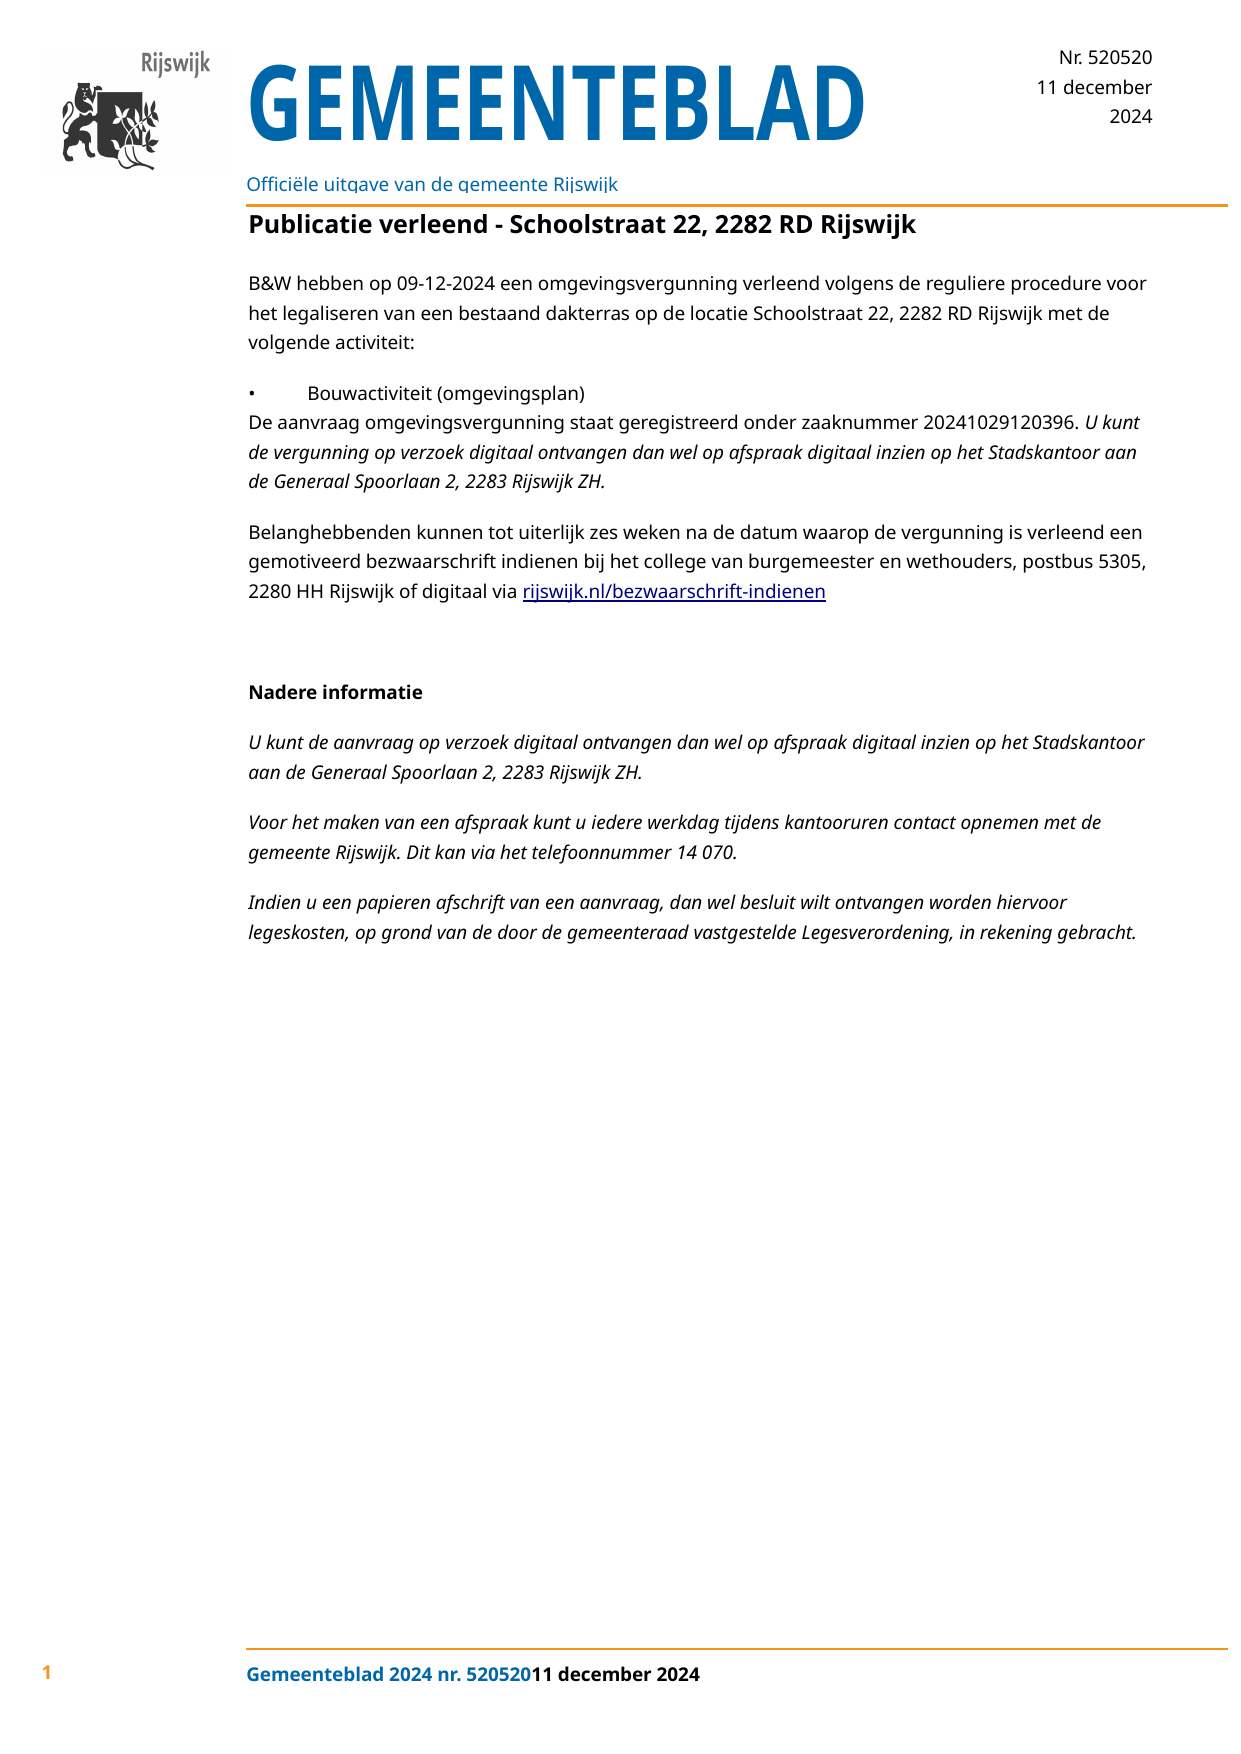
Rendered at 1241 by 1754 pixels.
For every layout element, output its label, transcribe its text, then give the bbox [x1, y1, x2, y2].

text Nadere informatie [248, 679, 1152, 705]
text De aanvraag omgevingsvergunning staat geregistreerd onder zaaknummer 20241029120396. U kunt de vergunning op verzoek digitaal ontvangen dan wel op afspraak digitaal inzien op het Stadskantoor aan de Generaal Spoorlaan 2, 2283 Rijswijk ZH. [248, 409, 1152, 494]
text B&W hebben op 09-12-2024 een omgevingsvergunning verleend volgens de reguliere procedure voor het legaliseren van een bestaand dakterras op de locatie Schoolstraat 22, 2282 RD Rijswijk met de volgende activiteit: [248, 270, 1152, 355]
text Indien u een papieren afschrift van een aanvraag, dan wel besluit wilt ontvangen worden hiervoor legeskosten, op grond van de door de gemeenteraad vastgestelde Legesverordening, in rekening gebracht. [248, 889, 1152, 945]
text Publicatie verleend - Schoolstraat 22, 2282 RD Rijswijk [248, 207, 1152, 241]
text Belanghebbenden kunnen tot uiterlijk zes weken na de datum waarop de vergunning is verleend een gemotiveerd bezwaarschrift indienen bij het college van burgemeester en wethouders, postbus 5305, 2280 HH Rijswijk of digitaal via rijswijk.nl/bezwaarschrift-indienen [248, 519, 1152, 604]
picture [41, 47, 231, 172]
text Voor het maken van een afspraak kunt u iedere werkdag tijdens kantooruren contact opnemen met de gemeente Rijswijk. Dit kan via het telefoonnummer 14 070. [248, 809, 1152, 865]
list Bouwactiviteit (omgevingsplan) [248, 380, 1152, 406]
text U kunt de aanvraag op verzoek digitaal ontvangen dan wel op afspraak digitaal inzien op het Stadskantoor aan de Generaal Spoorlaan 2, 2283 Rijswijk ZH. [248, 729, 1152, 785]
